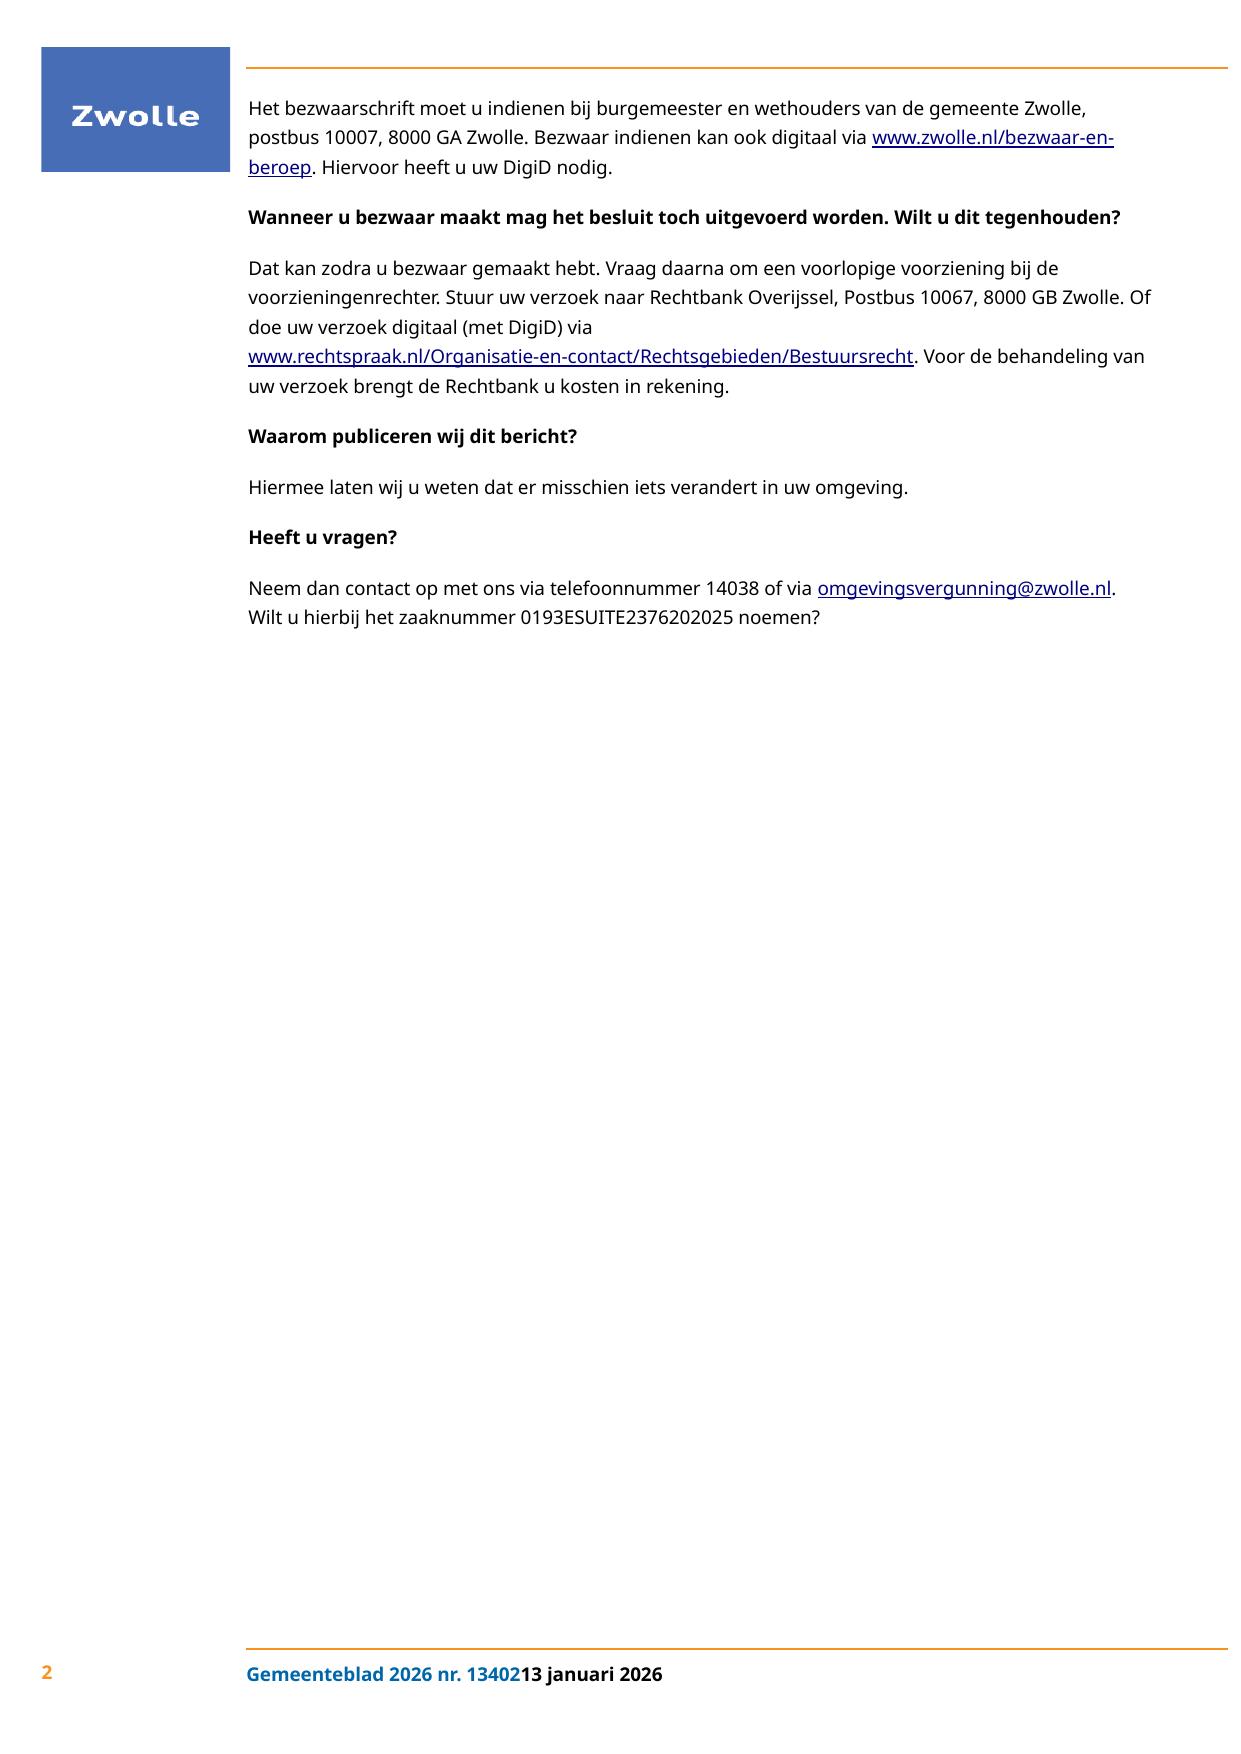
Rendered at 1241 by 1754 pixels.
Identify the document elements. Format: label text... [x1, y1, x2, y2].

text Wanneer u bezwaar maakt mag het besluit toch uitgevoerd worden. Wilt u dit tegenhouden? [248, 204, 1152, 230]
text Neem dan contact op met ons via telefoonnummer 14038 of via omgevingsvergunning@zwolle.nl. Wilt u hierbij het zaaknummer 0193ESUITE2376202025 noemen? [248, 575, 1152, 630]
picture [41, 47, 231, 172]
text Het bezwaarschrift moet u indienen bij burgemeester en wethouders van de gemeente Zwolle, postbus 10007, 8000 GA Zwolle. Bezwaar indienen kan ook digitaal via www.zwolle.nl/bezwaar-en-beroep. Hiervoor heeft u uw DigiD nodig. [248, 95, 1152, 180]
text Heeft u vragen? [248, 524, 1152, 550]
text Waarom publiceren wij dit bericht? [248, 423, 1152, 449]
text Hiermee laten wij u weten dat er misschien iets verandert in uw omgeving. [248, 474, 1152, 500]
text Dat kan zodra u bezwaar gemaakt hebt. Vraag daarna om een voorlopige voorziening bij de voorzieningenrechter. Stuur uw verzoek naar Rechtbank Overijssel, Postbus 10067, 8000 GB Zwolle. Of doe uw verzoek digitaal (met DigiD) via www.rechtspraak.nl/Organisatie-en-contact/Rechtsgebieden/Bestuursrecht. Voor de behandeling van uw verzoek brengt de Rechtbank u kosten in rekening. [248, 255, 1152, 399]
